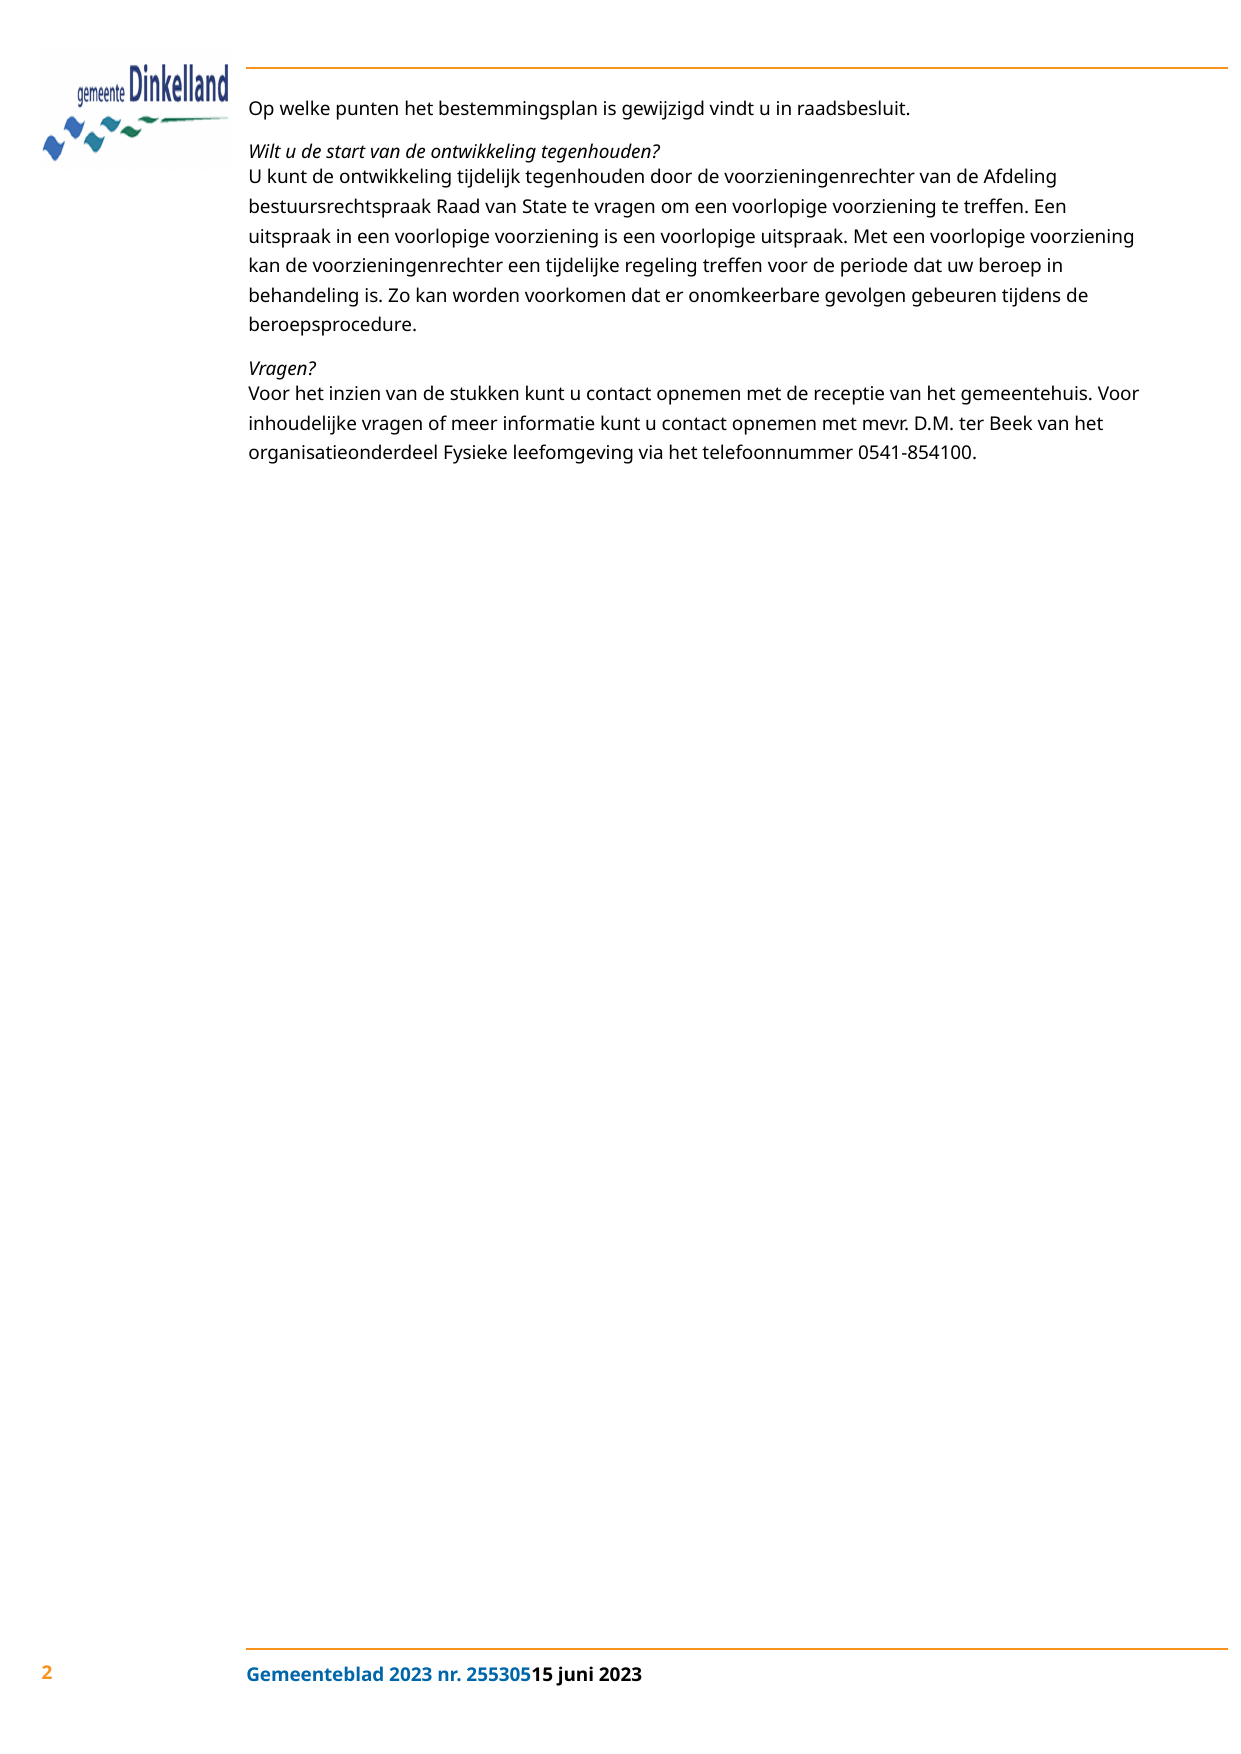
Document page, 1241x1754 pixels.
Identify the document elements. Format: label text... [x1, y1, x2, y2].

text Wilt u de start van de ontwikkeling tegenhouden? [248, 138, 1152, 164]
text Vragen? [248, 355, 1152, 380]
picture [41, 47, 231, 172]
text U kunt de ontwikkeling tijdelijk tegenhouden door de voorzieningenrechter van de Afdeling bestuursrechtspraak Raad van State te vragen om een voorlopige voorziening te treffen. Een uitspraak in een voorlopige voorziening is een voorlopige uitspraak. Met een voorlopige voorziening kan de voorzieningenrechter een tijdelijke regeling treffen voor de periode dat uw beroep in behandeling is. Zo kan worden voorkomen dat er onomkeerbare gevolgen gebeuren tijdens de beroepsprocedure. [248, 164, 1152, 337]
text Voor het inzien van de stukken kunt u contact opnemen met de receptie van het gemeentehuis. Voor inhoudelijke vragen of meer informatie kunt u contact opnemen met mevr. D.M. ter Beek van het organisatieonderdeel Fysieke leefomgeving via het telefoonnummer 0541-854100. [248, 380, 1152, 465]
text Op welke punten het bestemmingsplan is gewijzigd vindt u in raadsbesluit. [248, 95, 1152, 121]
